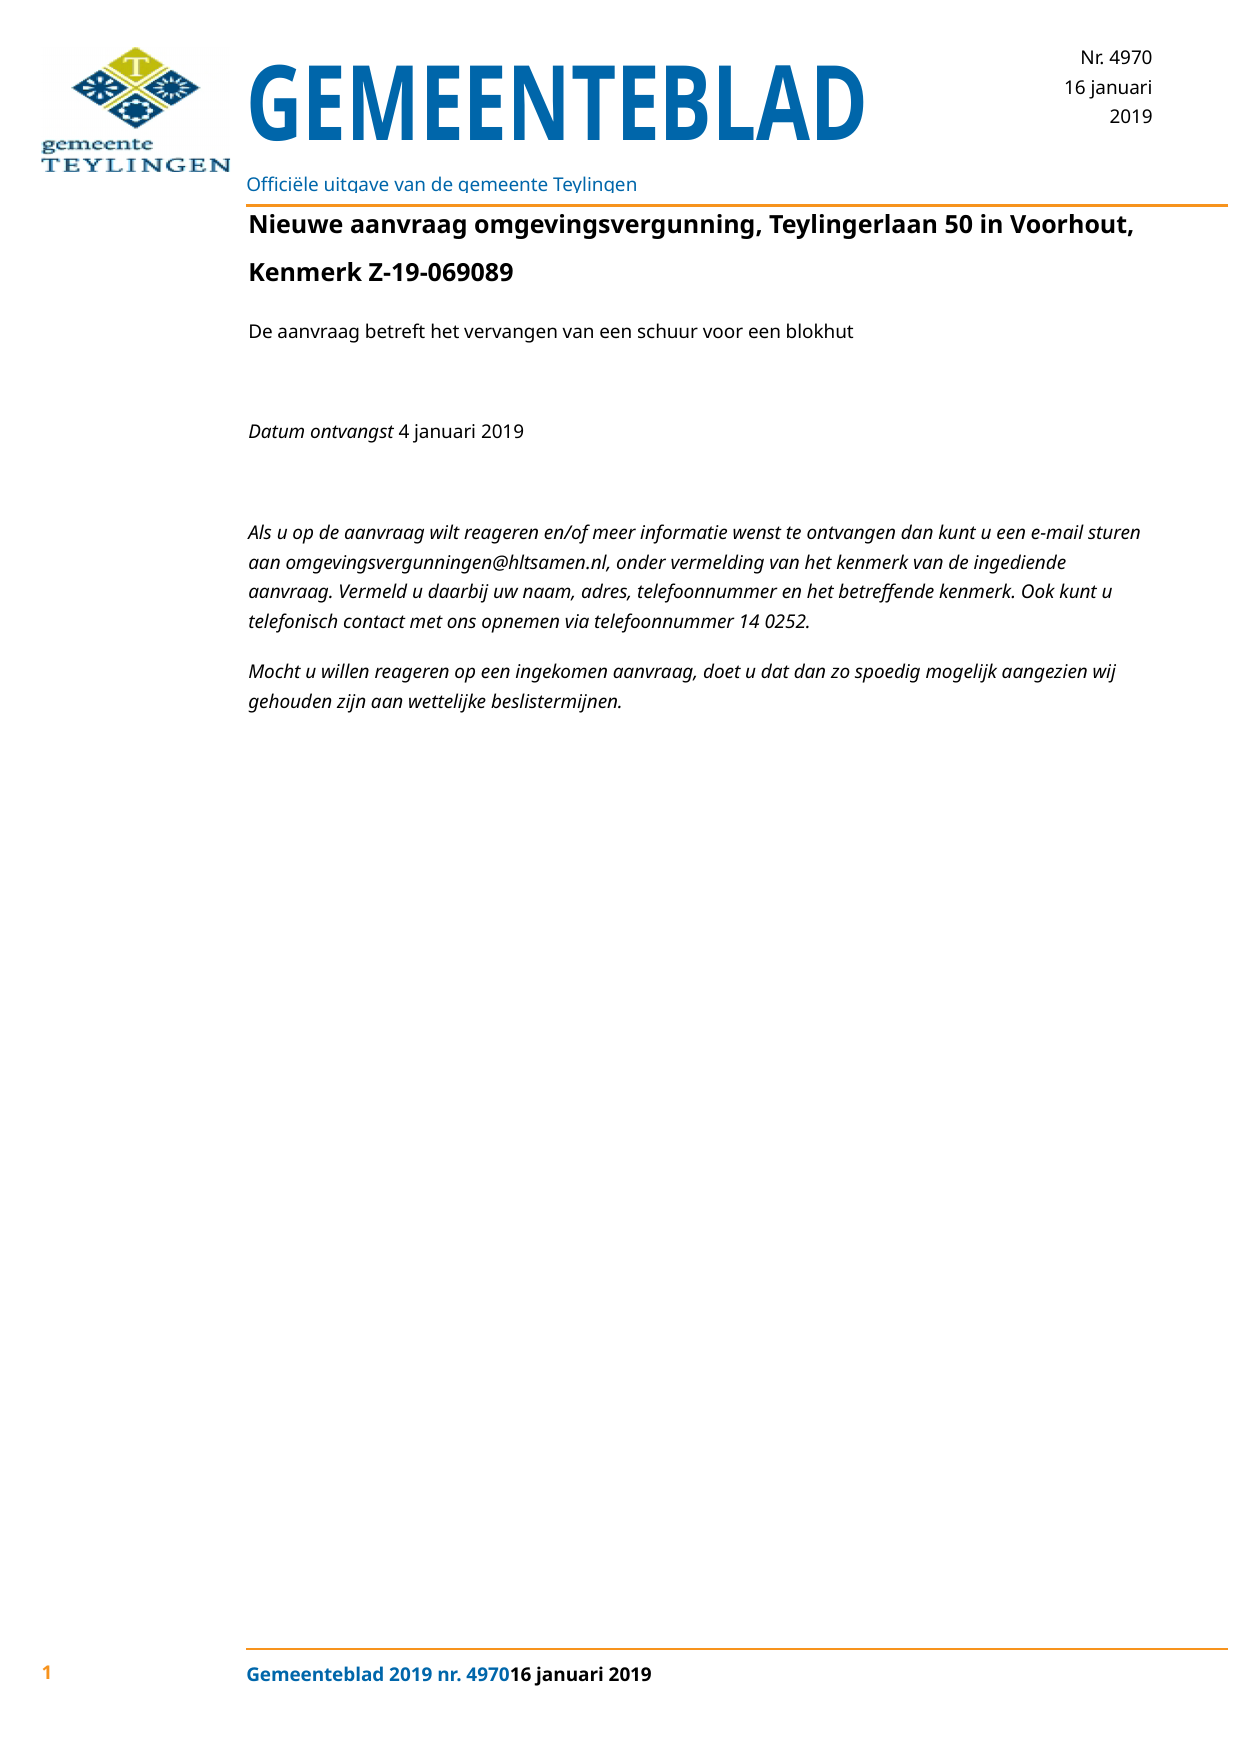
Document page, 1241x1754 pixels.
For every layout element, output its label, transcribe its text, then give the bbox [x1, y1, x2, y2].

text Mocht u willen reageren op een ingekomen aanvraag, doet u dat dan zo spoedig mogelijk aangezien wij gehouden zijn aan wettelijke beslistermijnen. [248, 659, 1152, 714]
picture [41, 47, 231, 172]
text Nieuwe aanvraag omgevingsvergunning, Teylingerlaan 50 in Voorhout, Kenmerk Z-19-069089 [248, 207, 1152, 288]
text Datum ontvangst 4 januari 2019 [248, 419, 1152, 444]
text De aanvraag betreft het vervangen van een schuur voor een blokhut [248, 318, 1152, 344]
text Als u op de aanvraag wilt reageren en/of meer informatie wenst te ontvangen dan kunt u een e-mail sturen aan omgevingsvergunningen@hltsamen.nl, onder vermelding van het kenmerk van de ingediende aanvraag. Vermeld u daarbij uw naam, adres, telefoonnummer en het betreffende kenmerk. Ook kunt u telefonisch contact met ons opnemen via telefoonnummer 14 0252. [248, 519, 1152, 634]
